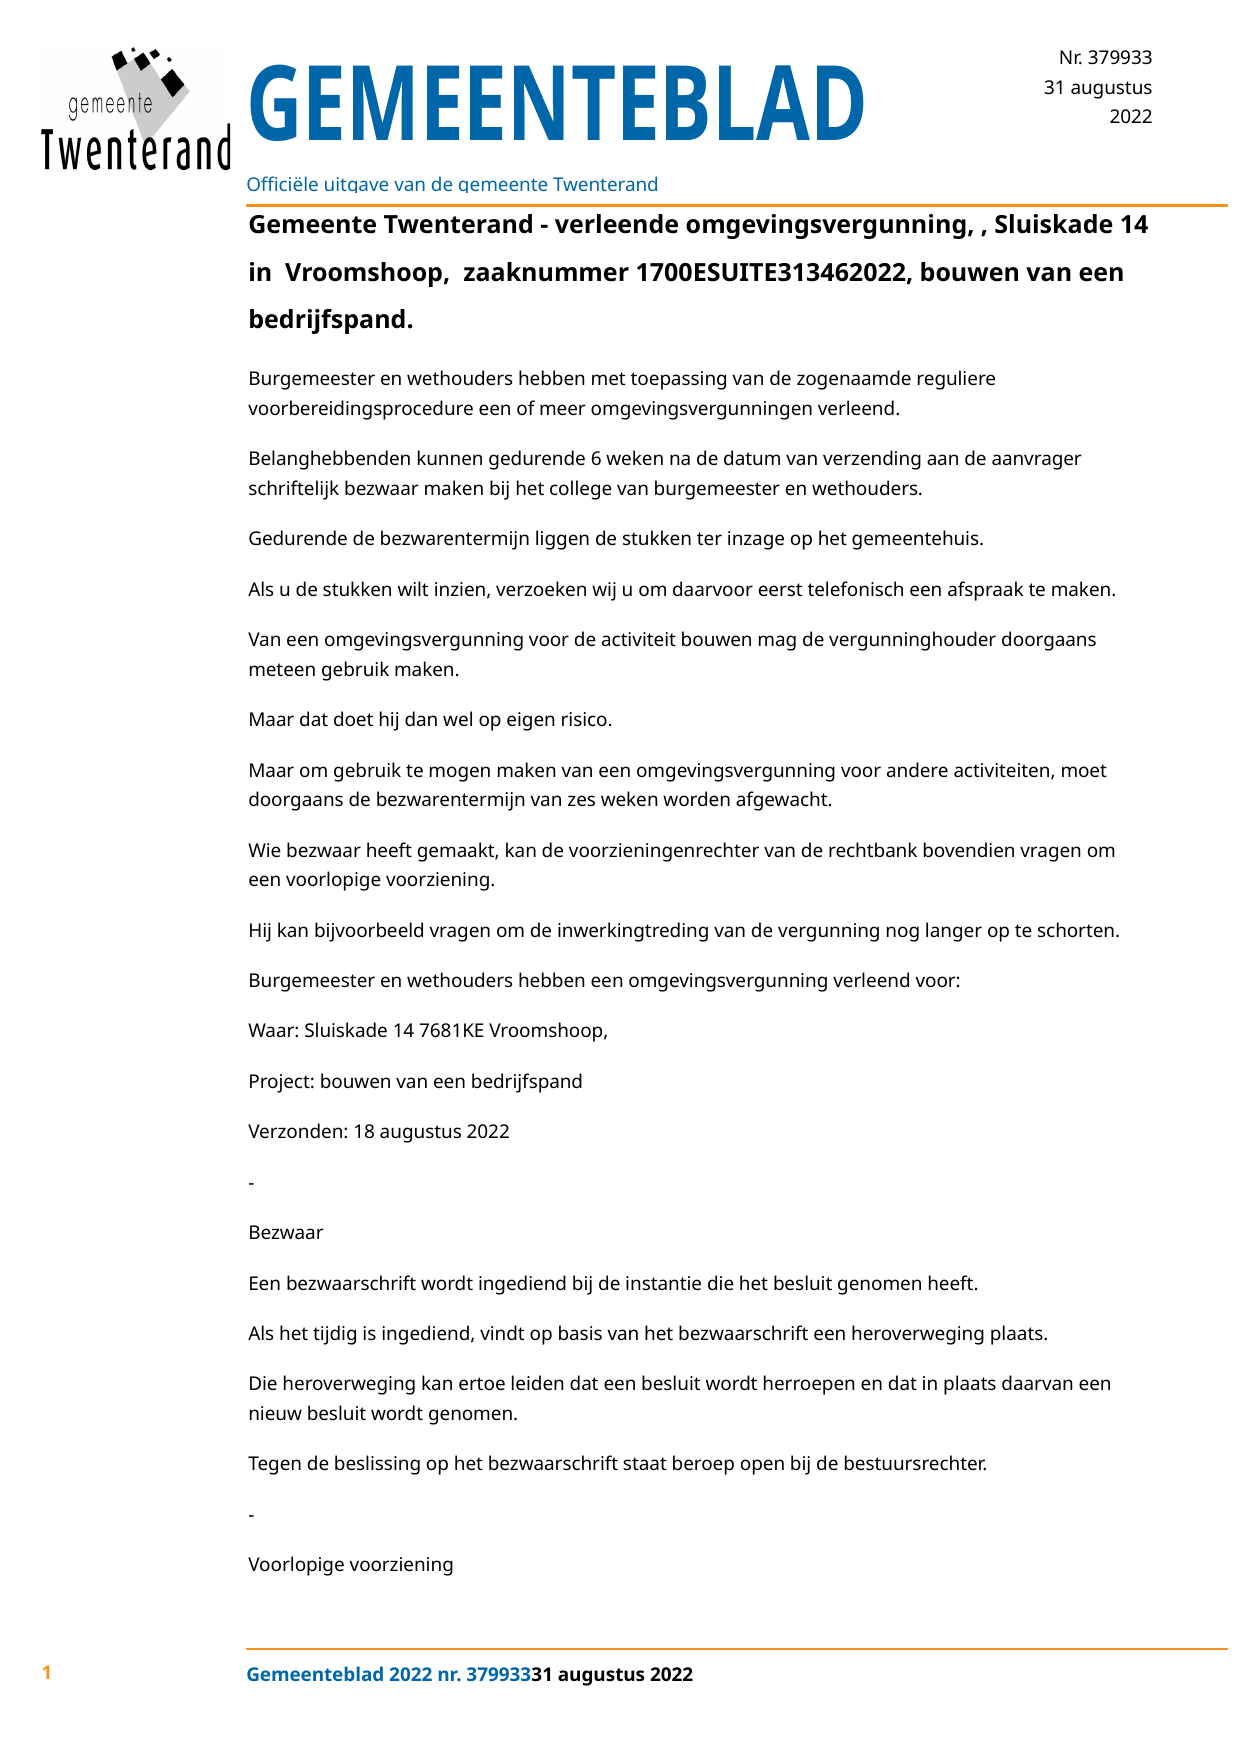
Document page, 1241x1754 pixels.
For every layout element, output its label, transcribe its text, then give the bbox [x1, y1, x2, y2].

text Voorlopige voorziening [248, 1551, 1152, 1577]
text Als het tijdig is ingediend, vindt op basis van het bezwaarschrift een heroverweging plaats. [248, 1320, 1152, 1346]
text Project: bouwen van een bedrijfspand [248, 1068, 1152, 1094]
text Bezwaar [248, 1219, 1152, 1245]
text Hij kan bijvoorbeeld vragen om de inwerkingtreding van de vergunning nog langer op te schorten. [248, 917, 1152, 942]
text Gedurende de bezwarentermijn liggen de stukken ter inzage op het gemeentehuis. [248, 526, 1152, 551]
picture [41, 47, 231, 172]
text Wie bezwaar heeft gemaakt, kan de voorzieningenrechter van de rechtbank bovendien vragen om een voorlopige voorziening. [248, 837, 1152, 892]
text Gemeente Twenterand - verleende omgevingsvergunning, , Sluiskade 14 in Vroomshoop, zaaknummer 1700ESUITE313462022, bouwen van een bedrijfspand. [248, 207, 1152, 336]
text - [248, 1169, 1152, 1194]
text Burgemeester en wethouders hebben met toepassing van de zogenaamde reguliere voorbereidingsprocedure een of meer omgevingsvergunningen verleend. [248, 366, 1152, 421]
text Burgemeester en wethouders hebben een omgevingsvergunning verleend voor: [248, 967, 1152, 993]
text Verzonden: 18 augustus 2022 [248, 1118, 1152, 1144]
text Een bezwaarschrift wordt ingediend bij de instantie die het besluit genomen heeft. [248, 1270, 1152, 1295]
text - [248, 1501, 1152, 1527]
text Belanghebbenden kunnen gedurende 6 weken na de datum van verzending aan de aanvrager schriftelijk bezwaar maken bij het college van burgemeester en wethouders. [248, 446, 1152, 501]
text Als u de stukken wilt inzien, verzoeken wij u om daarvoor eerst telefonisch een afspraak te maken. [248, 576, 1152, 602]
text Van een omgevingsvergunning voor de activiteit bouwen mag de vergunninghouder doorgaans meteen gebruik maken. [248, 626, 1152, 682]
text Die heroverweging kan ertoe leiden dat een besluit wordt herroepen en dat in plaats daarvan een nieuw besluit wordt genomen. [248, 1371, 1152, 1426]
text Tegen de beslissing op het bezwaarschrift staat beroep open bij de bestuursrechter. [248, 1451, 1152, 1476]
text Waar: Sluiskade 14 7681KE Vroomshoop, [248, 1018, 1152, 1043]
text Maar dat doet hij dan wel op eigen risico. [248, 706, 1152, 732]
text Maar om gebruik te mogen maken van een omgevingsvergunning voor andere activiteiten, moet doorgaans de bezwarentermijn van zes weken worden afgewacht. [248, 757, 1152, 812]
